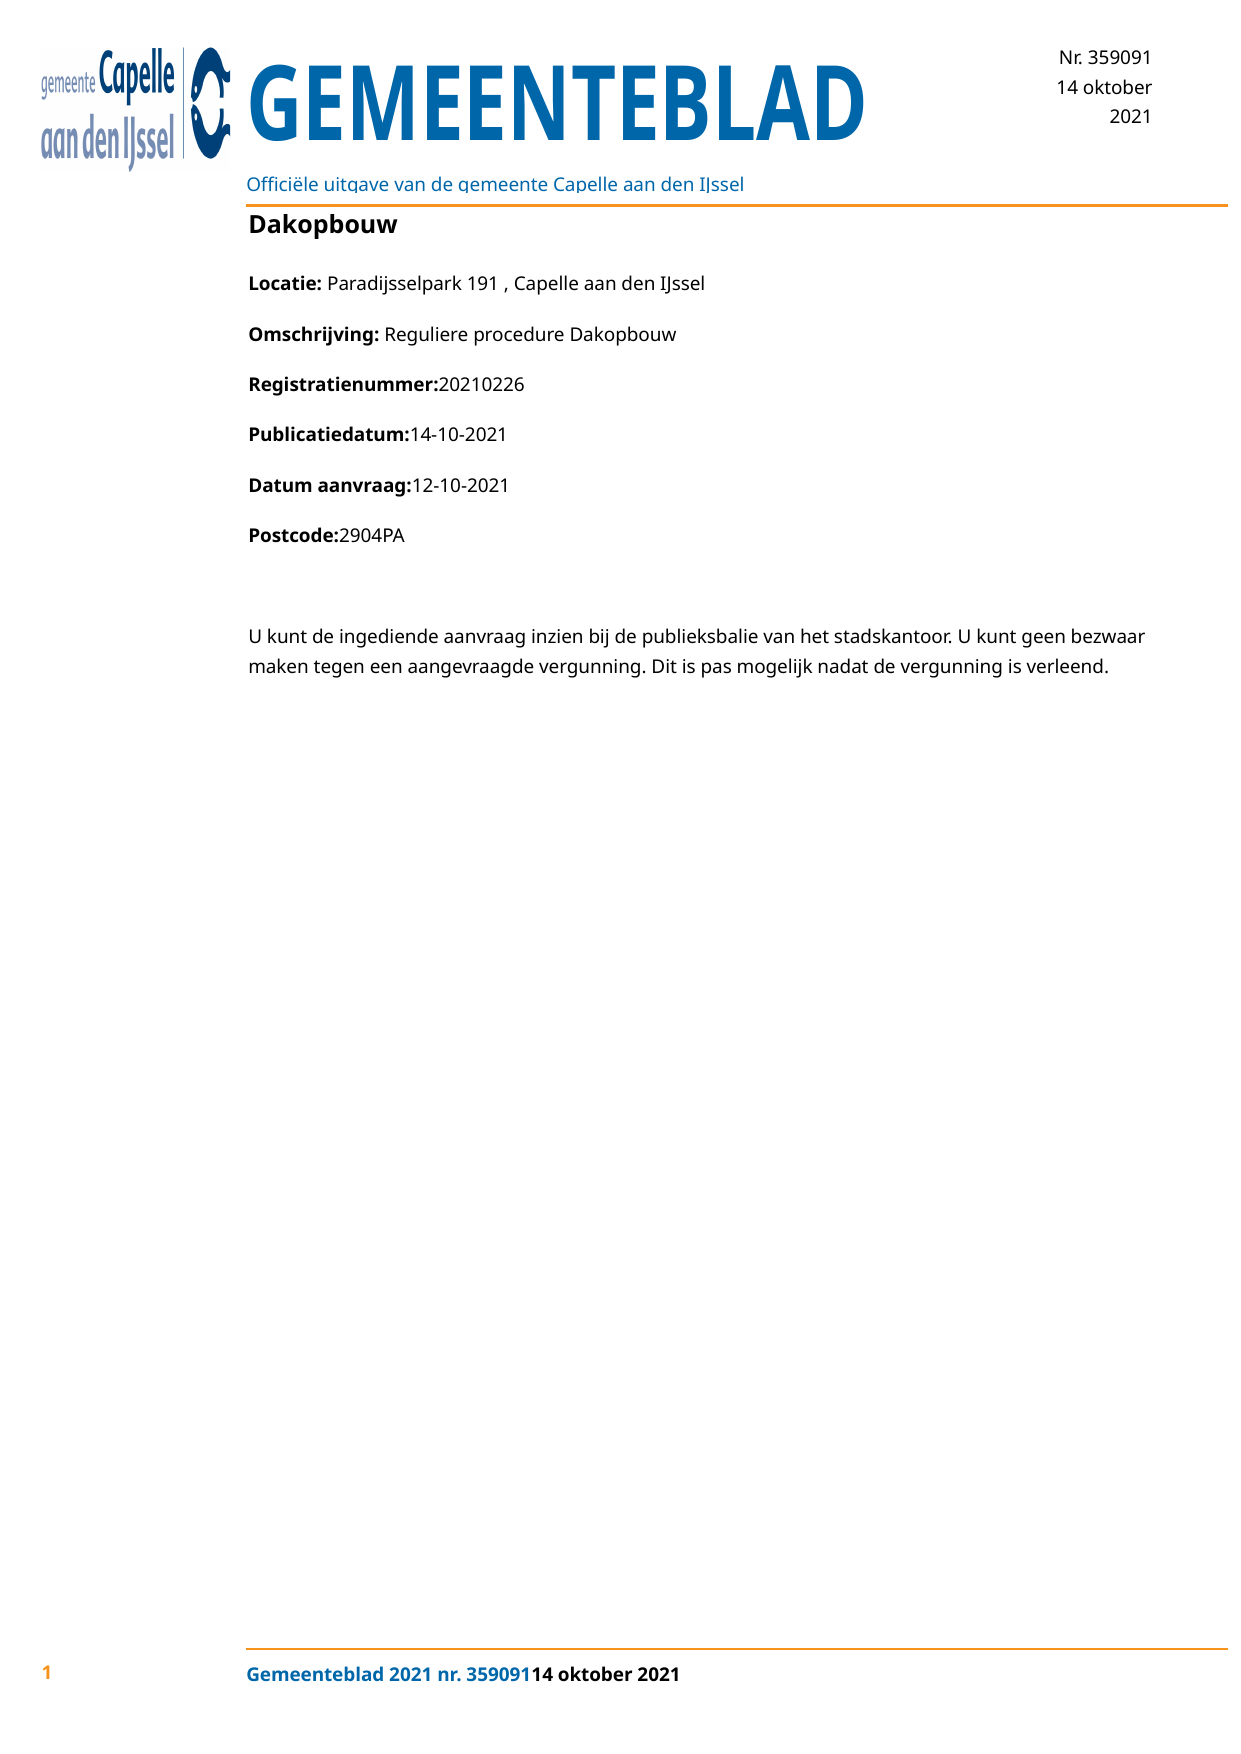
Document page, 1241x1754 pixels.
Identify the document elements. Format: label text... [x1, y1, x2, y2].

text Datum aanvraag:12-10-2021 [248, 472, 1152, 498]
text U kunt de ingediende aanvraag inzien bij de publieksbalie van het stadskantoor. U kunt geen bezwaar maken tegen een aangevraagde vergunning. Dit is pas mogelijk nadat de vergunning is verleend. [248, 623, 1152, 678]
picture [41, 47, 231, 172]
text Publicatiedatum:14-10-2021 [248, 422, 1152, 447]
text Dakopbouw [248, 207, 1152, 241]
text Omschrijving: Reguliere procedure Dakopbouw [248, 321, 1152, 346]
text Locatie: Paradijsselpark 191 , Capelle aan den IJssel [248, 270, 1152, 296]
text Registratienummer:20210226 [248, 371, 1152, 397]
text Postcode:2904PA [248, 522, 1152, 548]
